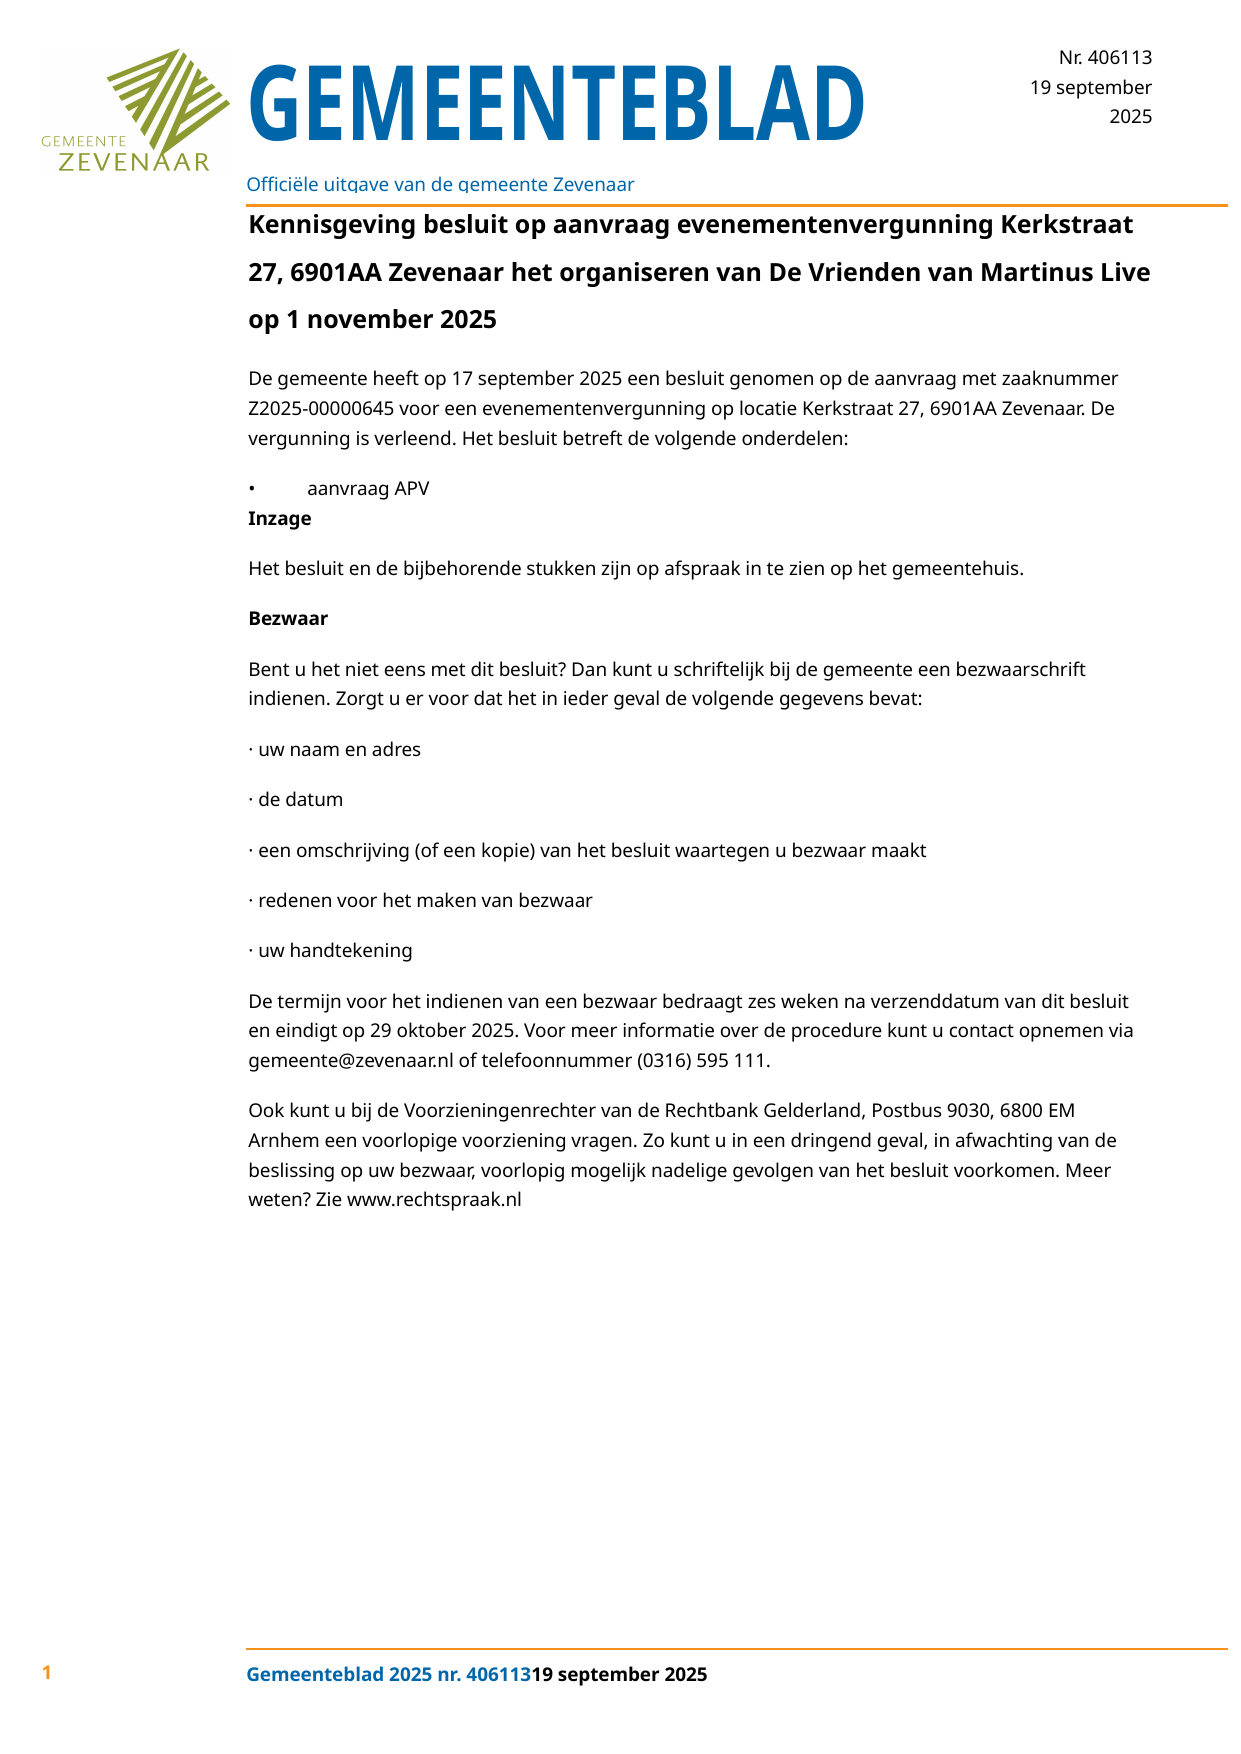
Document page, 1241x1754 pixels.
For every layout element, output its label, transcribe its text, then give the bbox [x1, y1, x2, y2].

text Ook kunt u bij de Voorzieningenrechter van de Rechtbank Gelderland, Postbus 9030, 6800 EM Arnhem een voorlopige voorziening vragen. Zo kunt u in een dringend geval, in afwachting van de beslissing op uw bezwaar, voorlopig mogelijk nadelige gevolgen van het besluit voorkomen. Meer weten? Zie www.rechtspraak.nl [248, 1098, 1152, 1212]
text Inzage [248, 505, 1152, 530]
text · uw naam en adres [248, 736, 1152, 762]
list aanvraag APV [248, 475, 1152, 501]
text Bent u het niet eens met dit besluit? Dan kunt u schriftelijk bij de gemeente een bezwaarschrift indienen. Zorgt u er voor dat het in ieder geval de volgende gegevens bevat: [248, 656, 1152, 711]
text De termijn voor het indienen van een bezwaar bedraagt zes weken na verzenddatum van dit besluit en eindigt op 29 oktober 2025. Voor meer informatie over de procedure kunt u contact opnemen via gemeente@zevenaar.nl of telefoonnummer (0316) 595 111. [248, 988, 1152, 1073]
text Het besluit en de bijbehorende stukken zijn op afspraak in te zien op het gemeentehuis. [248, 555, 1152, 581]
text De gemeente heeft op 17 september 2025 een besluit genomen op de aanvraag met zaaknummer Z2025-00000645 voor een evenementenvergunning op locatie Kerkstraat 27, 6901AA Zevenaar. De vergunning is verleend. Het besluit betreft de volgende onderdelen: [248, 366, 1152, 450]
text · een omschrijving (of een kopie) van het besluit waartegen u bezwaar maakt [248, 837, 1152, 862]
text · de datum [248, 786, 1152, 812]
text Bezwaar [248, 606, 1152, 631]
text · uw handtekening [248, 938, 1152, 963]
text · redenen voor het maken van bezwaar [248, 887, 1152, 913]
text Kennisgeving besluit op aanvraag evenementenvergunning Kerkstraat 27, 6901AA Zevenaar het organiseren van De Vrienden van Martinus Live op 1 november 2025 [248, 207, 1152, 336]
picture [41, 47, 231, 172]
